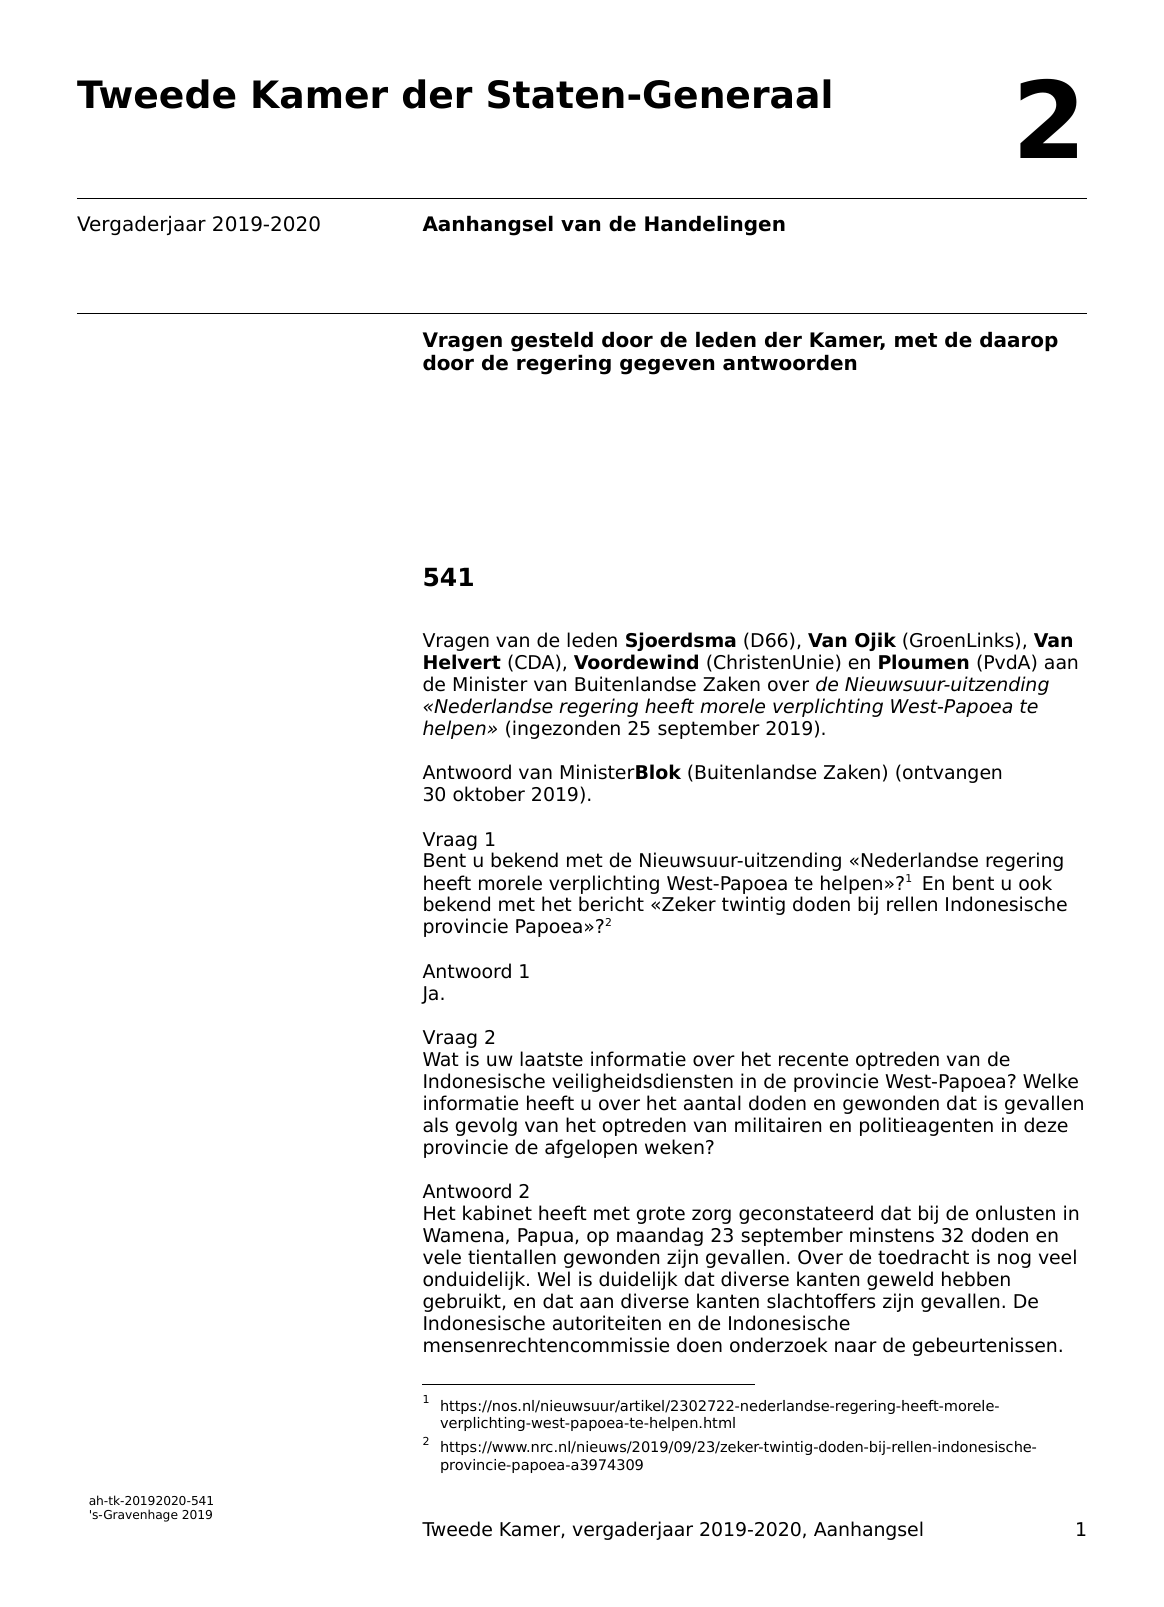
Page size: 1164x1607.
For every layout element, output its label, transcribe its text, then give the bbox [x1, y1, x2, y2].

text Vraag 2 [422, 1027, 1087, 1049]
text Antwoord van MinisterBlok (Buitenlandse Zaken) (ontvangen 30 oktober 2019). [422, 762, 1087, 806]
text https://www.nrc.nl/nieuws/2019/09/23/zeker-twintig-doden-bij-rellen-indonesische-provincie-papoea-a3974309 [422, 1435, 1087, 1474]
table_cell Vragen gesteld door de leden der Kamer, met de daarop door de regering gegeven antwoorden [422, 314, 1087, 375]
text Vraag 1 [422, 828, 1087, 850]
table_header 2 [886, 59, 1087, 198]
table_header Tweede Kamer der Staten-Generaal [77, 59, 886, 198]
text Wat is uw laatste informatie over het recente optreden van de Indonesische veiligheidsdiensten in de provincie West-Papoea? Welke informatie heeft u over het aantal doden en gewonden dat is gevallen als gevolg van het optreden van militairen en politieagenten in deze provincie de afgelopen weken? [422, 1049, 1087, 1158]
text 541 [422, 563, 1087, 592]
text Het kabinet heeft met grote zorg geconstateerd dat bij de onlusten in Wamena, Papua, op maandag 23 september minstens 32 doden en vele tientallen gewonden zijn gevallen. Over de toedracht is nog veel onduidelijk. Wel is duidelijk dat diverse kanten geweld hebben gebruikt, en dat aan diverse kanten slachtoffers zijn gevallen. De Indonesische autoriteiten en de Indonesische mensenrechtencommissie doen onderzoek naar de gebeurtenissen. [422, 1203, 1087, 1357]
table_cell Vergaderjaar 2019-2020 [77, 199, 422, 313]
text Bent u bekend met de Nieuwsuur-uitzending «Nederlandse regering heeft morele verplichting West-Papoea te helpen»? En bent u ook bekend met het bericht «Zeker twintig doden bij rellen Indonesische provincie Papoea»? [422, 850, 1087, 938]
text Ja. [422, 982, 1087, 1004]
text Vragen van de leden Sjoerdsma (D66), Van Ojik (GroenLinks), Van Helvert (CDA), Voordewind (ChristenUnie) en Ploumen (PvdA) aan de Minister van Buitenlandse Zaken over de Nieuwsuur-uitzending «Nederlandse regering heeft morele verplichting West-Papoea te helpen» (ingezonden 25 september 2019). [422, 630, 1087, 740]
table_cell Aanhangsel van de Handelingen [422, 199, 1087, 313]
text 's-Gravenhage 2019 [88, 1508, 323, 1522]
text ah-tk-20192020-541 [88, 1494, 323, 1508]
table_cell [77, 314, 422, 375]
text https://nos.nl/nieuwsuur/artikel/2302722-nederlandse-regering-heeft-morele-verplichting-west-papoea-te-helpen.html [422, 1393, 1087, 1432]
text Antwoord 2 [422, 1181, 1087, 1203]
text Antwoord 1 [422, 961, 1087, 982]
